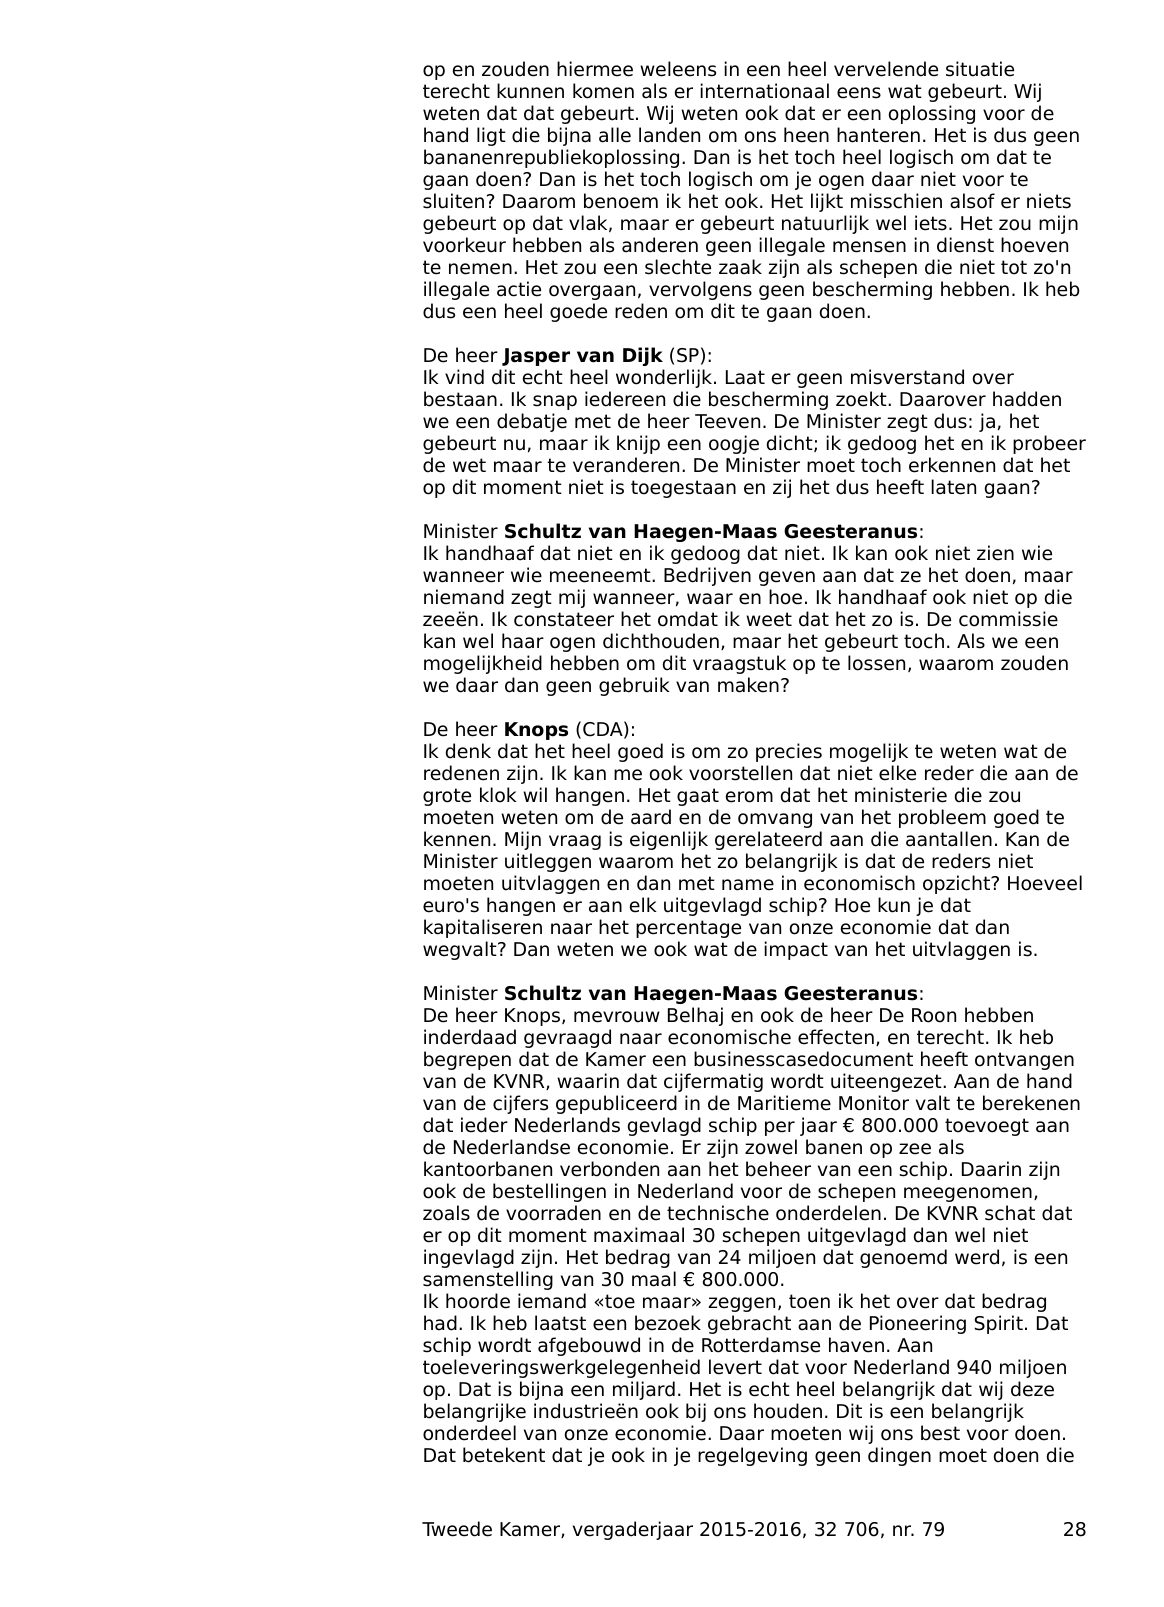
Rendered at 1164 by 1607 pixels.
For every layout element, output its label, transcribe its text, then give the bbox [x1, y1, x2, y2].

text De heer Jasper van Dijk (SP): [422, 345, 1087, 367]
text Minister Schultz van Haegen-Maas Geesteranus: [422, 521, 1087, 543]
text De heer Knops (CDA): [422, 719, 1087, 741]
text Ik denk dat het heel goed is om zo precies mogelijk te weten wat de redenen zijn. Ik kan me ook voorstellen dat niet elke reder die aan de grote klok wil hangen. Het gaat erom dat het ministerie die zou moeten weten om de aard en de omvang van het probleem goed te kennen. Mijn vraag is eigenlijk gerelateerd aan die aantallen. Kan de Minister uitleggen waarom het zo belangrijk is dat de reders niet moeten uitvlaggen en dan met name in economisch opzicht? Hoeveel euro's hangen er aan elk uitgevlagd schip? Hoe kun je dat kapitaliseren naar het percentage van onze economie dat dan wegvalt? Dan weten we ook wat de impact van het uitvlaggen is. [422, 741, 1087, 961]
text De heer Knops, mevrouw Belhaj en ook de heer De Roon hebben inderdaad gevraagd naar economische effecten, en terecht. Ik heb begrepen dat de Kamer een businesscasedocument heeft ontvangen van de KVNR, waarin dat cijfermatig wordt uiteengezet. Aan de hand van de cijfers gepubliceerd in de Maritieme Monitor valt te berekenen dat ieder Nederlands gevlagd schip per jaar € 800.000 toevoegt aan de Nederlandse economie. Er zijn zowel banen op zee als kantoorbanen verbonden aan het beheer van een schip. Daarin zijn ook de bestellingen in Nederland voor de schepen meegenomen, zoals de voorraden en de technische onderdelen. De KVNR schat dat er op dit moment maximaal 30 schepen uitgevlagd dan wel niet ingevlagd zijn. Het bedrag van 24 miljoen dat genoemd werd, is een samenstelling van 30 maal € 800.000. [422, 1005, 1087, 1291]
text op en zouden hiermee weleens in een heel vervelende situatie terecht kunnen komen als er internationaal eens wat gebeurt. Wij weten dat dat gebeurt. Wij weten ook dat er een oplossing voor de hand ligt die bijna alle landen om ons heen hanteren. Het is dus geen bananenrepubliekoplossing. Dan is het toch heel logisch om dat te gaan doen? Dan is het toch logisch om je ogen daar niet voor te sluiten? Daarom benoem ik het ook. Het lijkt misschien alsof er niets gebeurt op dat vlak, maar er gebeurt natuurlijk wel iets. Het zou mijn voorkeur hebben als anderen geen illegale mensen in dienst hoeven te nemen. Het zou een slechte zaak zijn als schepen die niet tot zo'n illegale actie overgaan, vervolgens geen bescherming hebben. Ik heb dus een heel goede reden om dit te gaan doen. [422, 59, 1087, 323]
text Ik hoorde iemand «toe maar» zeggen, toen ik het over dat bedrag had. Ik heb laatst een bezoek gebracht aan de Pioneering Spirit. Dat schip wordt afgebouwd in de Rotterdamse haven. Aan toeleveringswerkgelegenheid levert dat voor Nederland 940 miljoen op. Dat is bijna een miljard. Het is echt heel belangrijk dat wij deze belangrijke industrieën ook bij ons houden. Dit is een belangrijk onderdeel van onze economie. Daar moeten wij ons best voor doen. Dat betekent dat je ook in je regelgeving geen dingen moet doen die [422, 1291, 1087, 1467]
text Minister Schultz van Haegen-Maas Geesteranus: [422, 983, 1087, 1005]
text Ik handhaaf dat niet en ik gedoog dat niet. Ik kan ook niet zien wie wanneer wie meeneemt. Bedrijven geven aan dat ze het doen, maar niemand zegt mij wanneer, waar en hoe. Ik handhaaf ook niet op die zeeën. Ik constateer het omdat ik weet dat het zo is. De commissie kan wel haar ogen dichthouden, maar het gebeurt toch. Als we een mogelijkheid hebben om dit vraagstuk op te lossen, waarom zouden we daar dan geen gebruik van maken? [422, 543, 1087, 697]
text Ik vind dit echt heel wonderlijk. Laat er geen misverstand over bestaan. Ik snap iedereen die bescherming zoekt. Daarover hadden we een debatje met de heer Teeven. De Minister zegt dus: ja, het gebeurt nu, maar ik knijp een oogje dicht; ik gedoog het en ik probeer de wet maar te veranderen. De Minister moet toch erkennen dat het op dit moment niet is toegestaan en zij het dus heeft laten gaan? [422, 367, 1087, 499]
